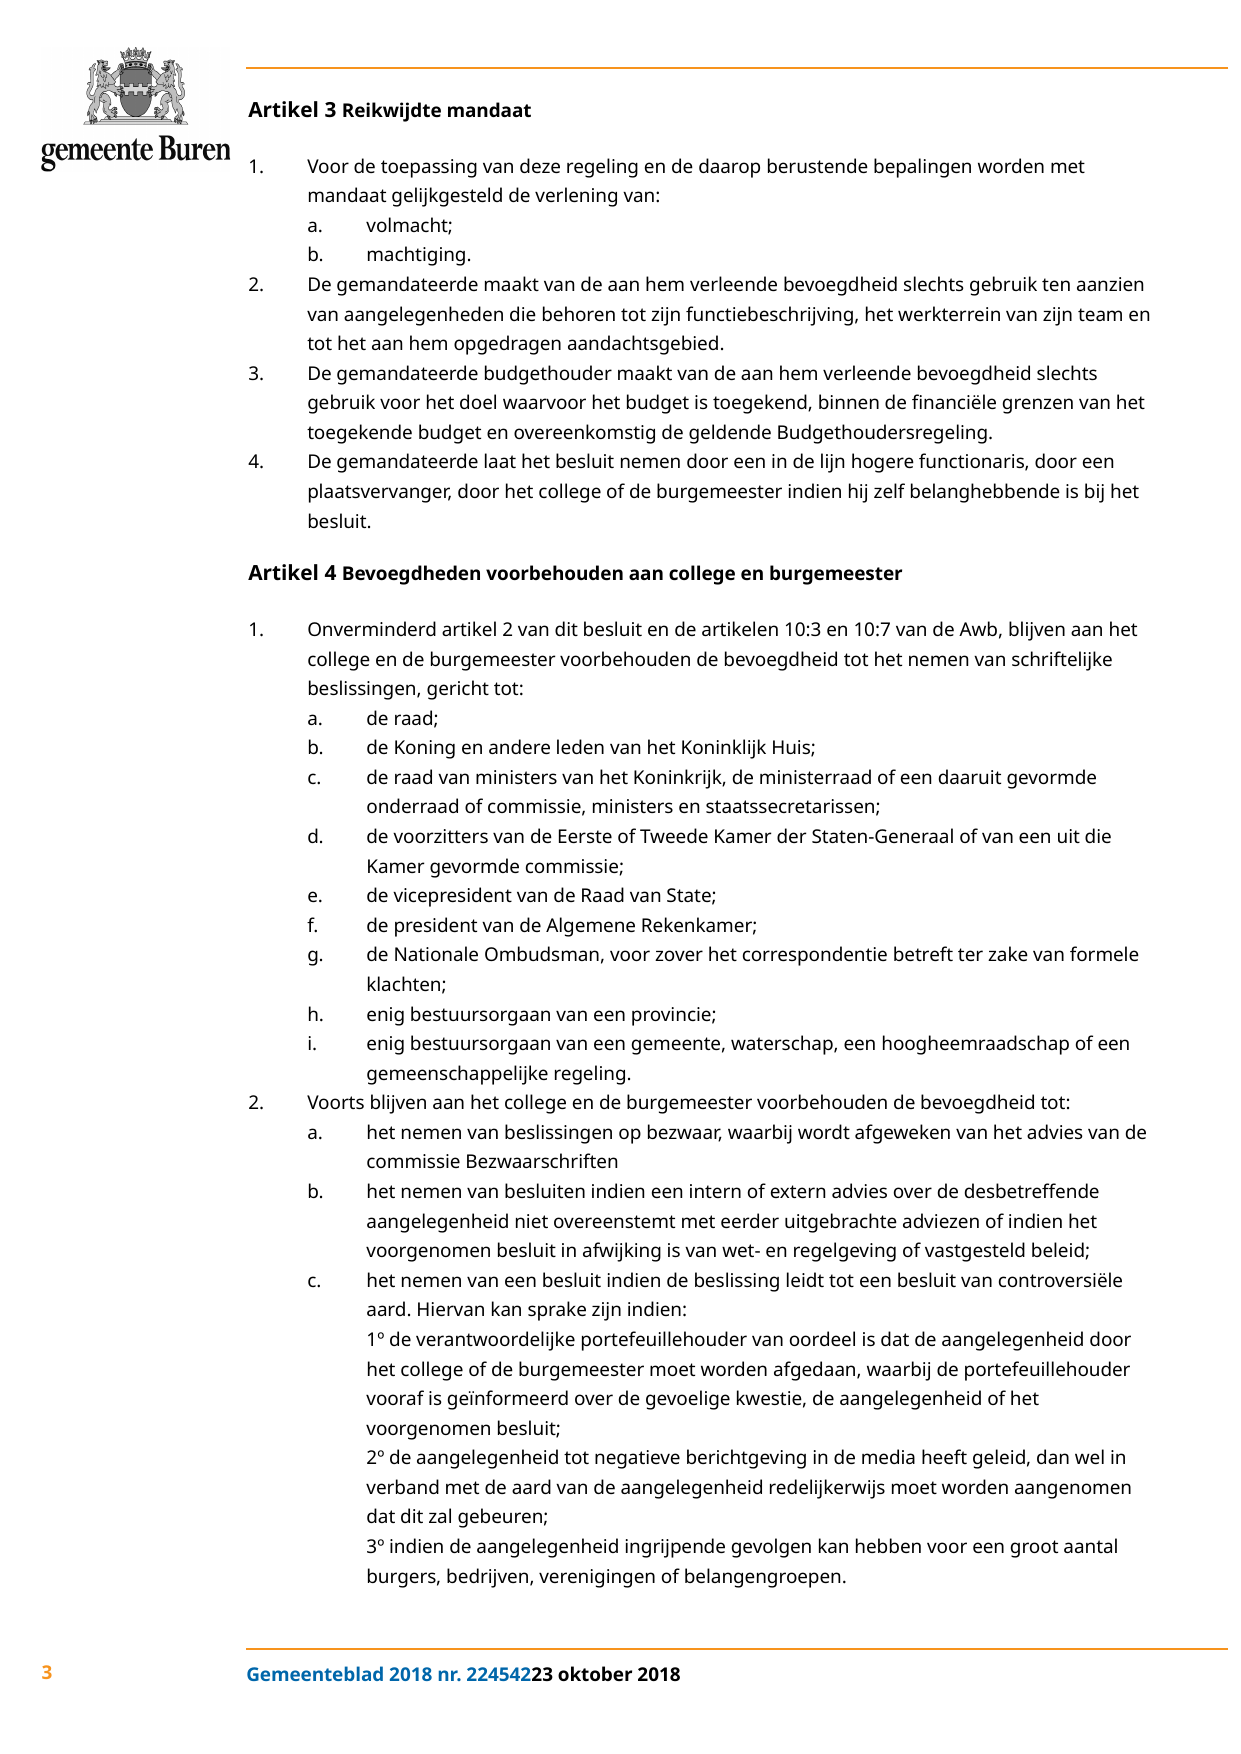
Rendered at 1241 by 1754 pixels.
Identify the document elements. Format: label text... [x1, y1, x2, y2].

list De gemandateerde budgethouder maakt van de aan hem verleende bevoegdheid slechts gebruik voor het doel waarvoor het budget is toegekend, binnen de financiële grenzen van het toegekende budget en overeenkomstig de geldende Budgethoudersregeling. [248, 360, 1152, 445]
list de raad van ministers van het Koninkrijk, de ministerraad of een daaruit gevormde onderraad of commissie, ministers en staatssecretarissen; [307, 764, 1152, 819]
list 1º de verantwoordelijke portefeuillehouder van oordeel is dat de aangelegenheid door het college of de burgemeester moet worden afgedaan, waarbij de portefeuillehouder vooraf is geïnformeerd over de gevoelige kwestie, de aangelegenheid of het voorgenomen besluit; [307, 1326, 1152, 1441]
list Onverminderd artikel 2 van dit besluit en de artikelen 10:3 en 10:7 van de Awb, blijven aan het college en de burgemeester voorbehouden de bevoegdheid tot het nemen van schriftelijke beslissingen, gericht tot: [248, 616, 1152, 701]
list Voorts blijven aan het college en de burgemeester voorbehouden de bevoegdheid tot: [248, 1089, 1152, 1115]
list de Koning en andere leden van het Koninklijk Huis; [307, 734, 1152, 760]
text Artikel 4 Bevoegdheden voorbehouden aan college en burgemeester [248, 558, 1152, 587]
list de president van de Algemene Rekenkamer; [307, 912, 1152, 938]
list enig bestuursorgaan van een gemeente, waterschap, een hoogheemraadschap of een gemeenschappelijke regeling. [307, 1030, 1152, 1086]
list De gemandateerde maakt van de aan hem verleende bevoegdheid slechts gebruik ten aanzien van aangelegenheden die behoren tot zijn functiebeschrijving, het werkterrein van zijn team en tot het aan hem opgedragen aandachtsgebied. [248, 271, 1152, 356]
list de raad; [307, 705, 1152, 731]
list de voorzitters van de Eerste of Tweede Kamer der Staten-Generaal of van een uit die Kamer gevormde commissie; [307, 823, 1152, 879]
text Artikel 3 Reikwijdte mandaat [248, 95, 1152, 123]
list volmacht; [307, 212, 1152, 238]
picture [41, 47, 231, 172]
list machtiging. [307, 242, 1152, 267]
list het nemen van een besluit indien de beslissing leidt tot een besluit van controversiële aard. Hiervan kan sprake zijn indien: [307, 1267, 1152, 1322]
list 3º indien de aangelegenheid ingrijpende gevolgen kan hebben voor een groot aantal burgers, bedrijven, verenigingen of belangengroepen. [307, 1533, 1152, 1589]
list de Nationale Ombudsman, voor zover het correspondentie betreft ter zake van formele klachten; [307, 942, 1152, 997]
list de vicepresident van de Raad van State; [307, 882, 1152, 908]
list De gemandateerde laat het besluit nemen door een in de lijn hogere functionaris, door een plaatsvervanger, door het college of de burgemeester indien hij zelf belanghebbende is bij het besluit. [248, 449, 1152, 533]
list Voor de toepassing van deze regeling en de daarop berustende bepalingen worden met mandaat gelijkgesteld de verlening van: [248, 153, 1152, 208]
list het nemen van besluiten indien een intern of extern advies over de desbetreffende aangelegenheid niet overeenstemt met eerder uitgebrachte adviezen of indien het voorgenomen besluit in afwijking is van wet- en regelgeving of vastgesteld beleid; [307, 1178, 1152, 1263]
list het nemen van beslissingen op bezwaar, waarbij wordt afgeweken van het advies van de commissie Bezwaarschriften [307, 1119, 1152, 1174]
list enig bestuursorgaan van een provincie; [307, 1001, 1152, 1027]
list 2º de aangelegenheid tot negatieve berichtgeving in de media heeft geleid, dan wel in verband met de aard van de aangelegenheid redelijkerwijs moet worden aangenomen dat dit zal gebeuren; [307, 1444, 1152, 1529]
